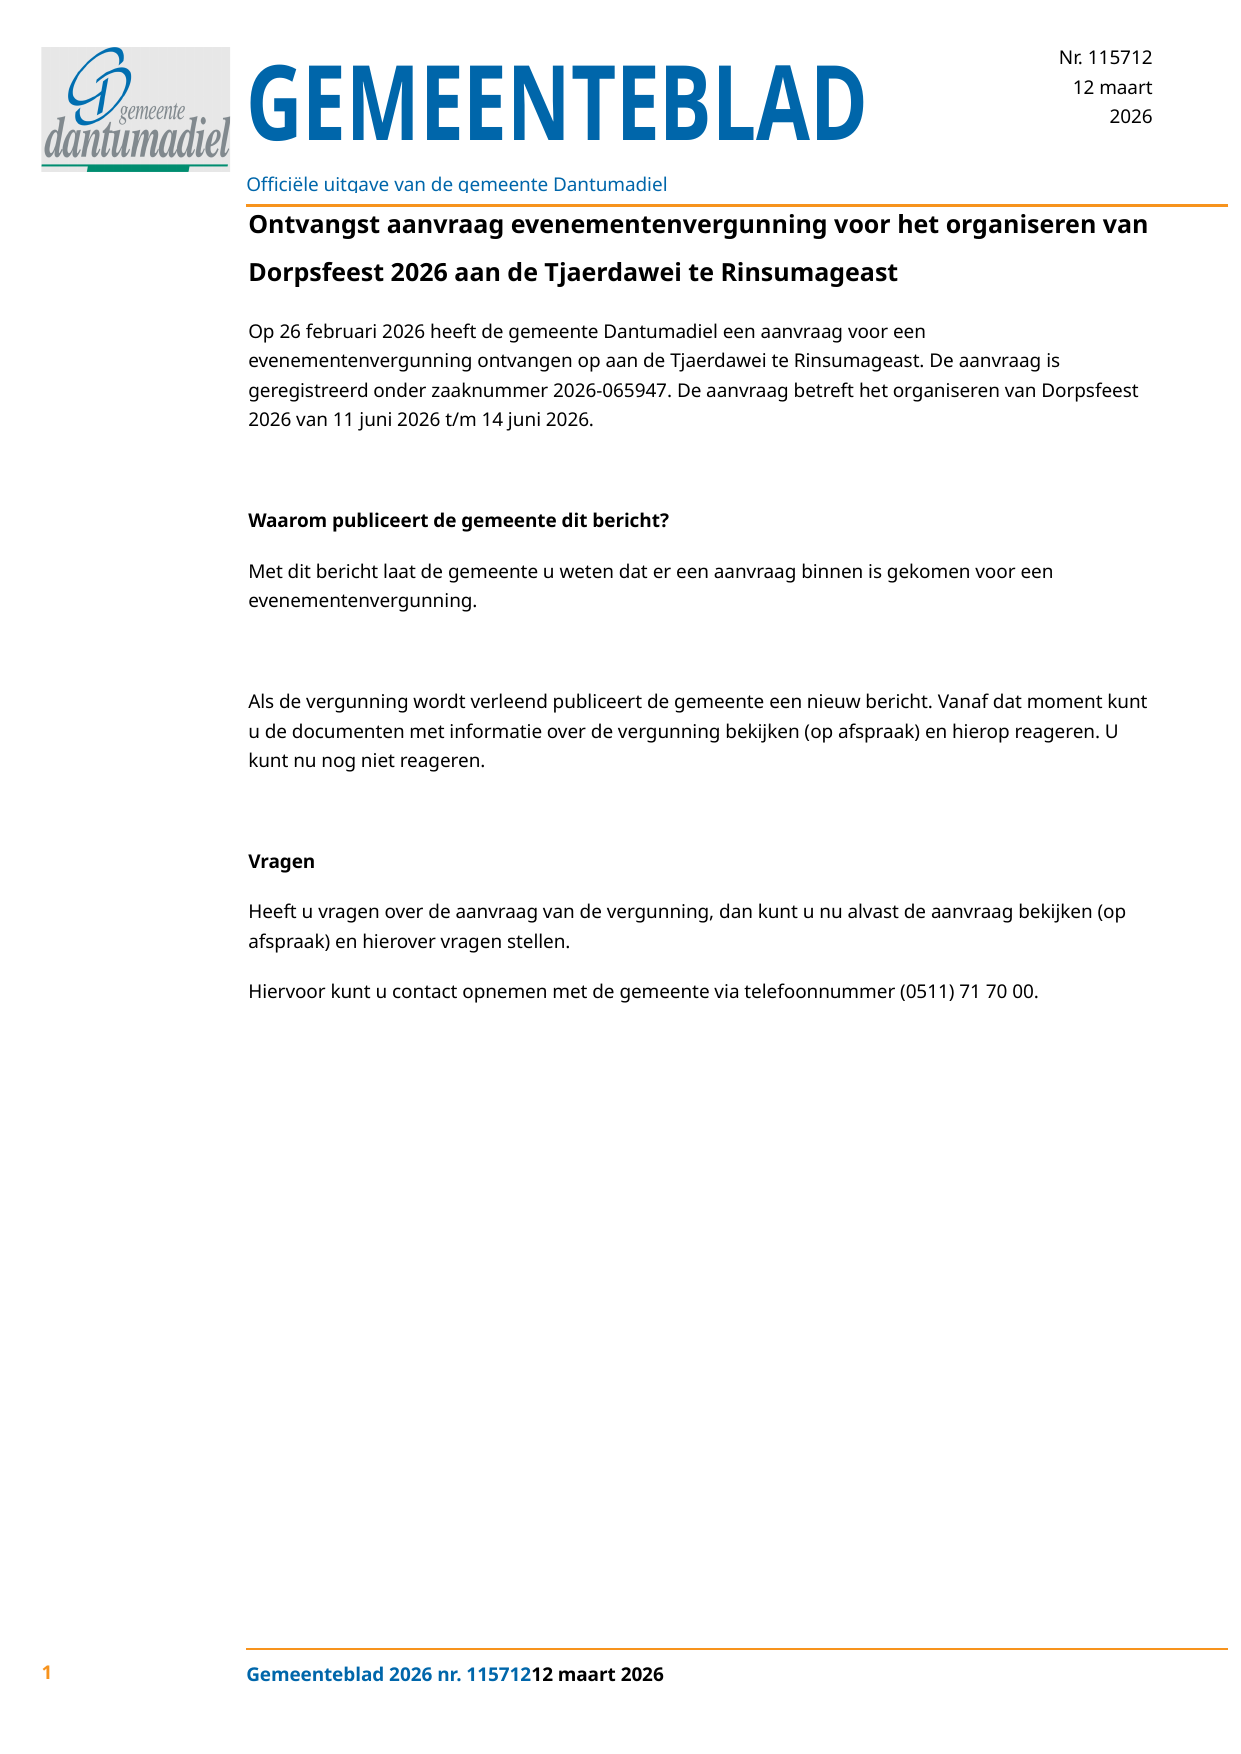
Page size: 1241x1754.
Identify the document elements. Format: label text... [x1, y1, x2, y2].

text Ontvangst aanvraag evenementenvergunning voor het organiseren van Dorpsfeest 2026 aan de Tjaerdawei te Rinsumageast [248, 207, 1152, 288]
text Hiervoor kunt u contact opnemen met de gemeente via telefoonnummer (0511) 71 70 00. [248, 979, 1152, 1004]
text Als de vergunning wordt verleend publiceert de gemeente een nieuw bericht. Vanaf dat moment kunt u de documenten met informatie over de vergunning bekijken (op afspraak) en hierop reageren. U kunt nu nog niet reageren. [248, 688, 1152, 773]
text Met dit bericht laat de gemeente u weten dat er een aanvraag binnen is gekomen voor een evenementenvergunning. [248, 558, 1152, 613]
text Heeft u vragen over de aanvraag van de vergunning, dan kunt u nu alvast de aanvraag bekijken (op afspraak) en hierover vragen stellen. [248, 899, 1152, 954]
picture [41, 47, 231, 172]
text Waarom publiceert de gemeente dit bericht? [248, 507, 1152, 533]
text Op 26 februari 2026 heeft de gemeente Dantumadiel een aanvraag voor een evenementenvergunning ontvangen op aan de Tjaerdawei te Rinsumageast. De aanvraag is geregistreerd onder zaaknummer 2026-065947. De aanvraag betreft het organiseren van Dorpsfeest 2026 van 11 juni 2026 t/m 14 juni 2026. [248, 318, 1152, 432]
text Vragen [248, 848, 1152, 874]
